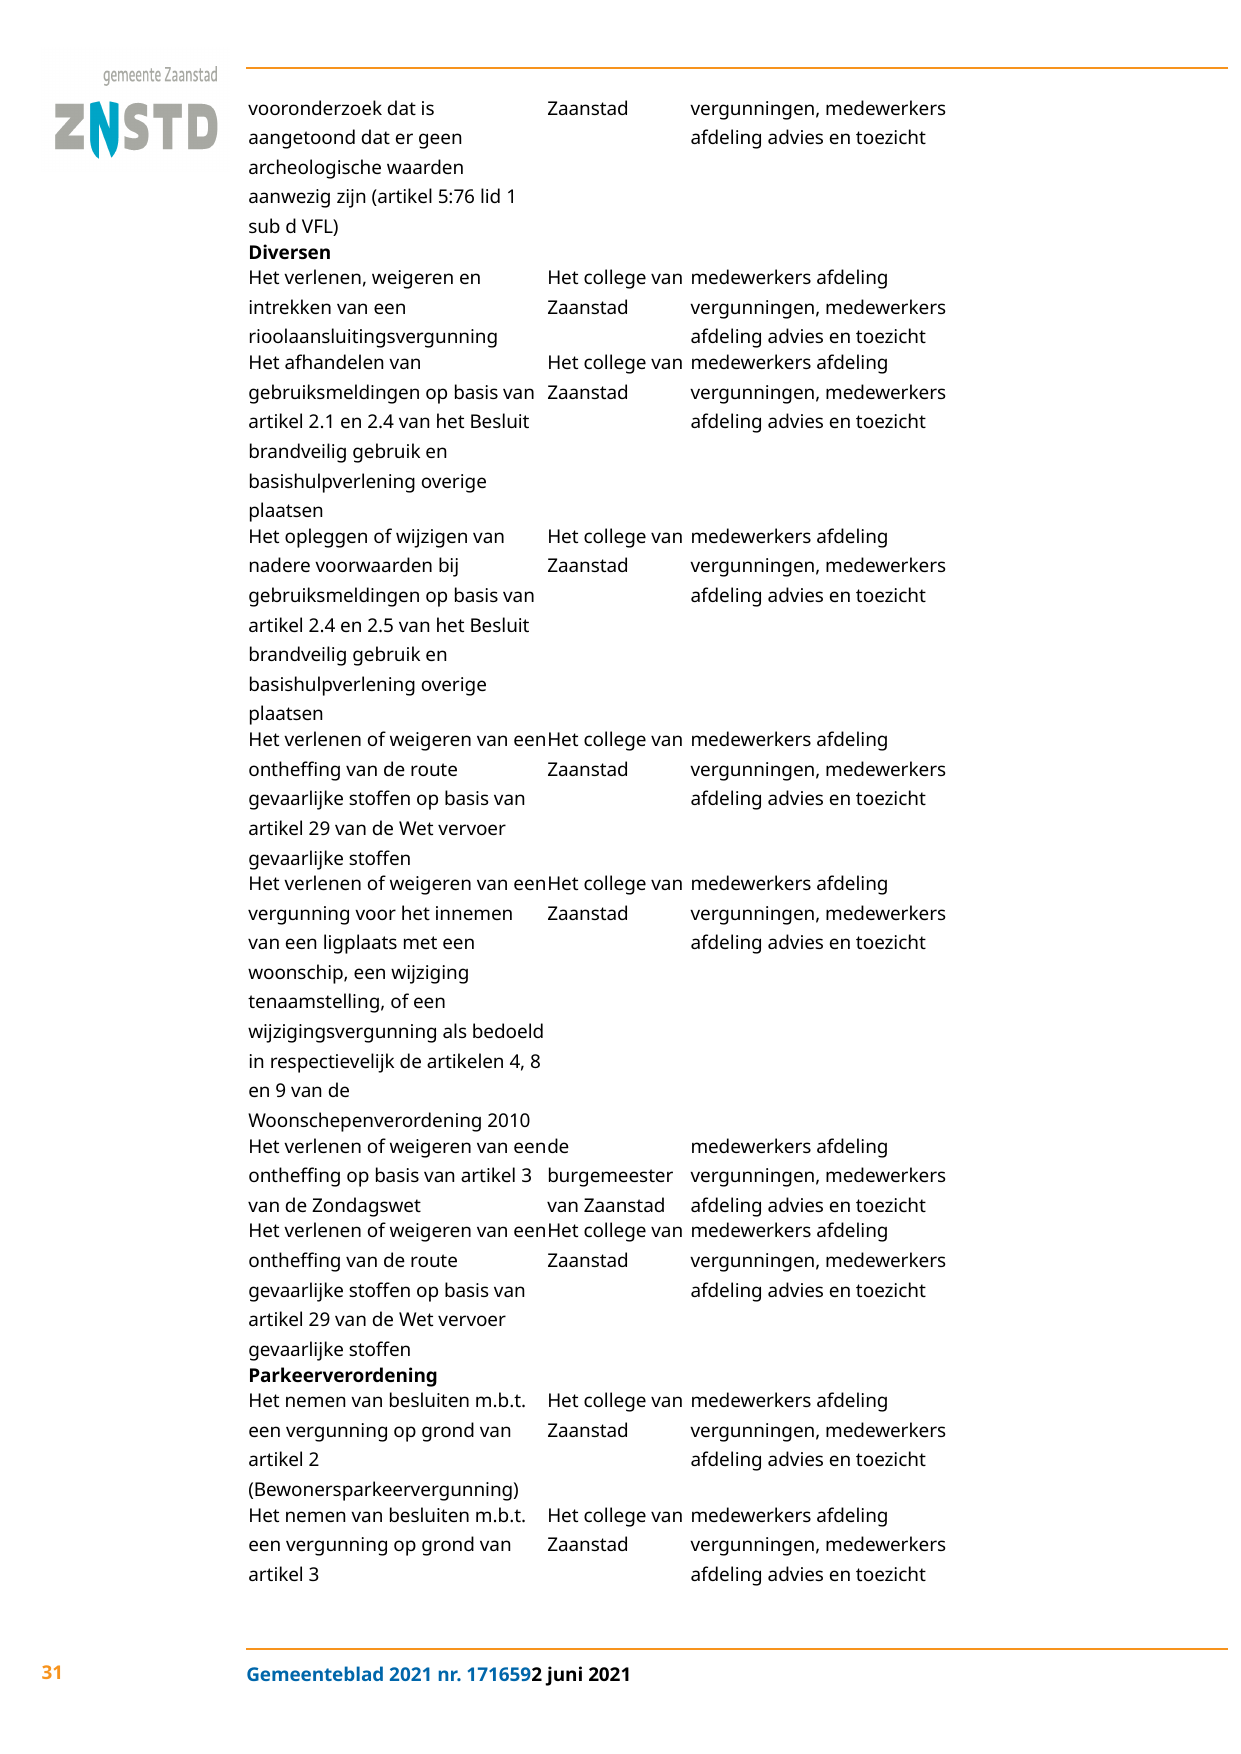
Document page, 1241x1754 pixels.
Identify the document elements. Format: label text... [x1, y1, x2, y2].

table_cell vergunningen, medewerkers afdeling advies en toezicht [690, 95, 1008, 239]
table_cell medewerkers afdeling vergunningen, medewerkers afdeling advies en toezicht [690, 1388, 1008, 1502]
table_cell Zaanstad [547, 95, 690, 239]
table_cell Parkeerverordening [248, 1362, 1152, 1387]
table_cell medewerkers afdeling vergunningen, medewerkers afdeling advies en toezicht [690, 1218, 1008, 1362]
table_cell medewerkers afdeling vergunningen, medewerkers afdeling advies en toezicht [690, 1502, 1008, 1587]
table_cell Het verlenen of weigeren van een ontheffing van de route gevaarlijke stoffen op basis van artikel 29 van de Wet vervoer gevaarlijke stoffen [248, 1218, 547, 1362]
table_cell Het verlenen of weigeren van een vergunning voor het innemen van een ligplaats met een woonschip, een wijziging tenaamstelling, of een wijzigingsvergunning als bedoeld in respectievelijk de artikelen 4, 8 en 9 van de Woonschepenverordening 2010 [248, 870, 547, 1133]
table_cell Het verlenen of weigeren van een ontheffing op basis van artikel 3 van de Zondagswet [248, 1133, 547, 1218]
table_cell Het college van Zaanstad [547, 265, 690, 349]
table_cell medewerkers afdeling vergunningen, medewerkers afdeling advies en toezicht [690, 1133, 1008, 1218]
table_cell Het college van Zaanstad [547, 726, 690, 870]
table_cell medewerkers afdeling vergunningen, medewerkers afdeling advies en toezicht [690, 870, 1008, 1133]
table_cell [1008, 265, 1152, 349]
table_cell Het afhandelen van gebruiksmeldingen op basis van artikel 2.1 en 2.4 van het Besluit brandveilig gebruik en basishulpverlening overige plaatsen [248, 350, 547, 523]
table_cell Het college van Zaanstad [547, 1388, 690, 1502]
table_cell Het opleggen of wijzigen van nadere voorwaarden bij gebruiksmeldingen op basis van artikel 2.4 en 2.5 van het Besluit brandveilig gebruik en basishulpverlening overige plaatsen [248, 523, 547, 726]
table_cell [1008, 95, 1152, 239]
table_cell Het verlenen of weigeren van een ontheffing van de route gevaarlijke stoffen op basis van artikel 29 van de Wet vervoer gevaarlijke stoffen [248, 726, 547, 870]
table_cell medewerkers afdeling vergunningen, medewerkers afdeling advies en toezicht [690, 726, 1008, 870]
table_cell [1008, 870, 1152, 1133]
table_cell [1008, 1218, 1152, 1362]
table_cell Het nemen van besluiten m.b.t. een vergunning op grond van artikel 3 [248, 1502, 547, 1587]
table_cell Het college van Zaanstad [547, 523, 690, 726]
table_cell Het college van Zaanstad [547, 1218, 690, 1362]
table_cell [1008, 350, 1152, 523]
table_cell [1008, 1502, 1152, 1587]
table_cell [1008, 726, 1152, 870]
table_cell medewerkers afdeling vergunningen, medewerkers afdeling advies en toezicht [690, 523, 1008, 726]
table_cell [1008, 1133, 1152, 1218]
table_cell Het verlenen, weigeren en intrekken van een rioolaansluitingsvergunning [248, 265, 547, 349]
table_cell medewerkers afdeling vergunningen, medewerkers afdeling advies en toezicht [690, 265, 1008, 349]
table_cell medewerkers afdeling vergunningen, medewerkers afdeling advies en toezicht [690, 350, 1008, 523]
table_cell Het college van Zaanstad [547, 350, 690, 523]
table_cell [1008, 523, 1152, 726]
table_cell de burgemeester van Zaanstad [547, 1133, 690, 1218]
table_cell Het nemen van besluiten m.b.t. een vergunning op grond van artikel 2 (Bewonersparkeervergunning) [248, 1388, 547, 1502]
table_cell [1008, 1388, 1152, 1502]
table_cell Diversen [248, 239, 1152, 264]
table_cell Het college van Zaanstad [547, 870, 690, 1133]
table_cell Het college van Zaanstad [547, 1502, 690, 1587]
table_cell vooronderzoek dat is aangetoond dat er geen archeologische waarden aanwezig zijn (artikel 5:76 lid 1 sub d VFL) [248, 95, 547, 239]
picture [41, 47, 231, 172]
